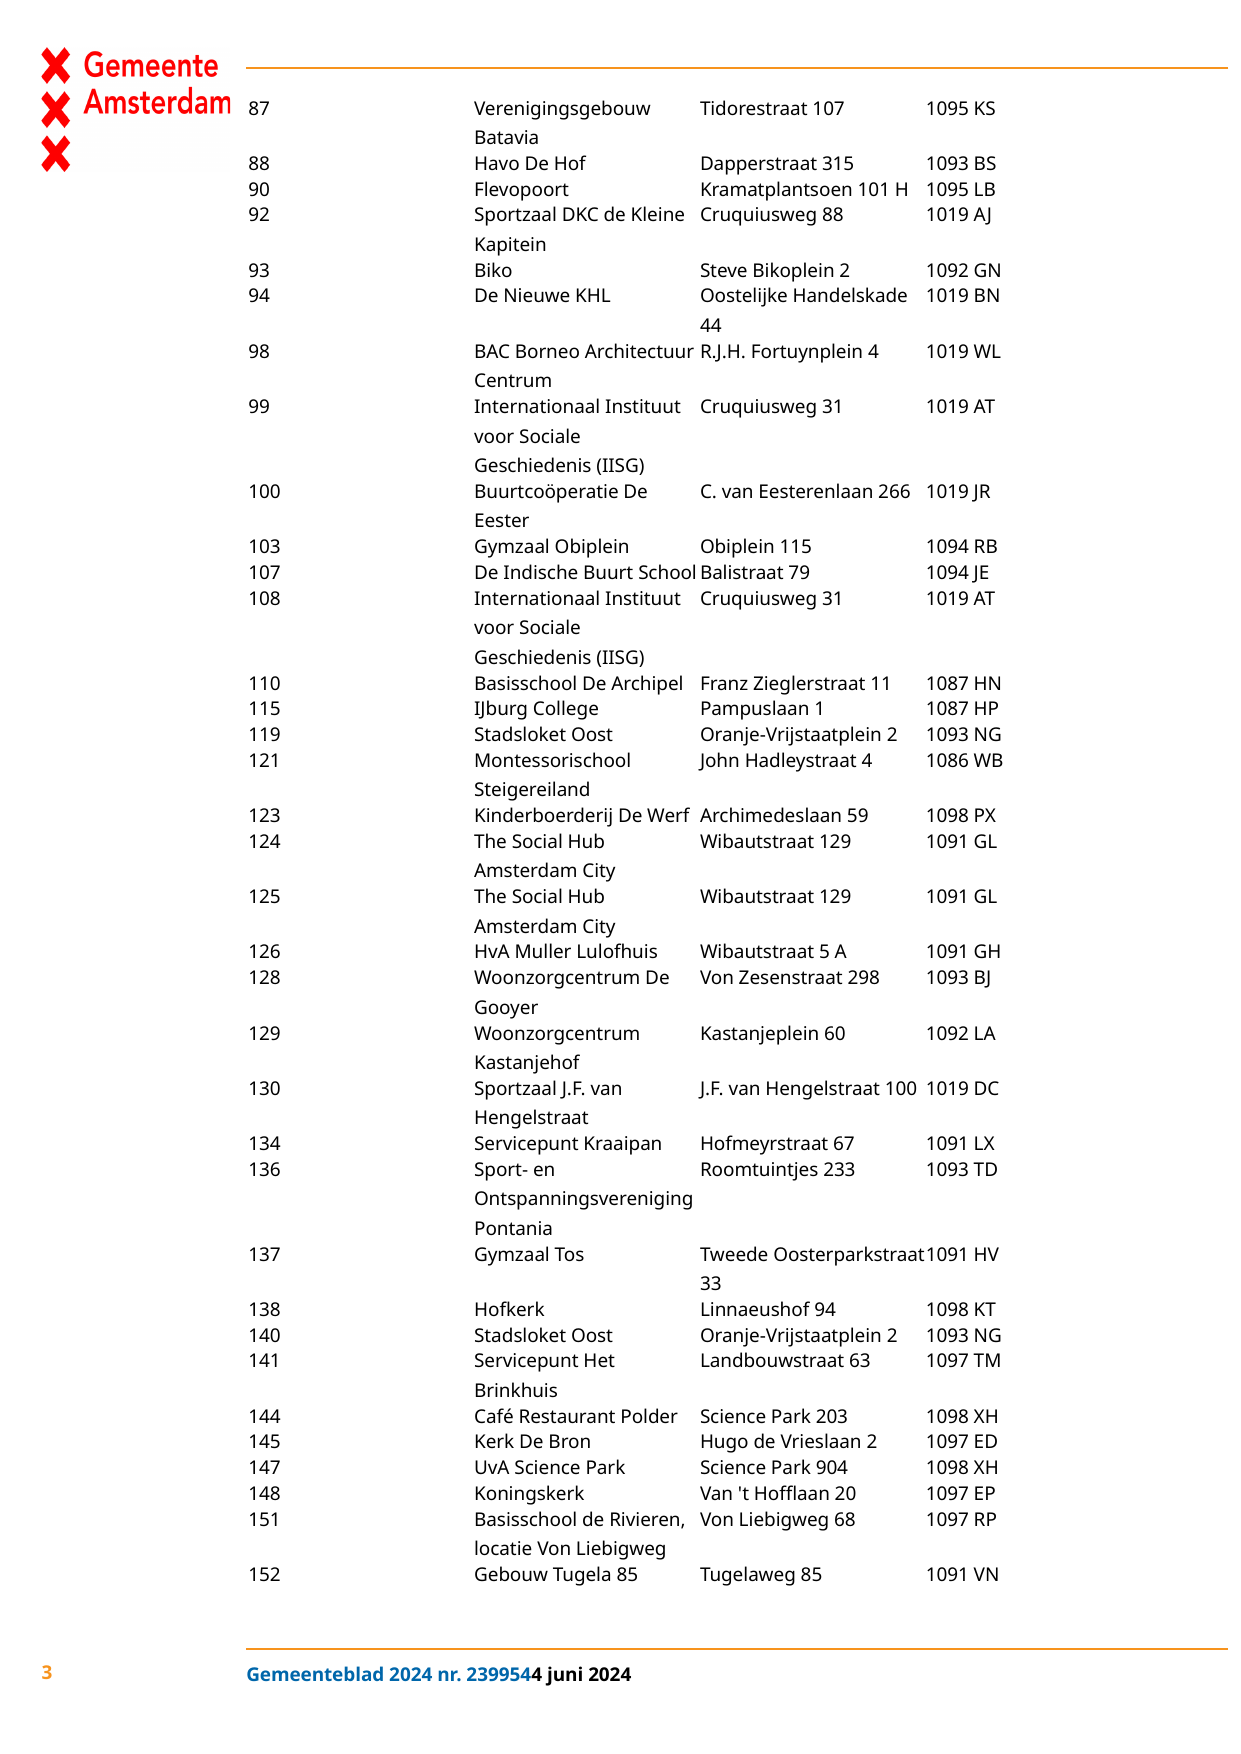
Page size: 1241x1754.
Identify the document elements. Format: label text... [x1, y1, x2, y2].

table_cell Obiplein 115 [700, 534, 926, 559]
table_cell 1087 HP [926, 696, 1152, 721]
table_cell Linnaeushof 94 [700, 1296, 926, 1322]
table_cell Hugo de Vrieslaan 2 [700, 1429, 926, 1454]
table_cell De Nieuwe KHL [474, 283, 700, 338]
table_cell 1019 WL [926, 338, 1152, 393]
table_cell 145 [248, 1429, 474, 1454]
table_cell 151 [248, 1506, 474, 1561]
table_cell Stadsloket Oost [474, 1322, 700, 1348]
table_cell Buurtcoöperatie De Eester [474, 478, 700, 533]
table_cell 134 [248, 1130, 474, 1156]
table_cell Gymzaal Obiplein [474, 534, 700, 559]
table_cell 1091 GL [926, 828, 1152, 883]
table_cell 110 [248, 670, 474, 696]
table_cell Franz Zieglerstraat 11 [700, 670, 926, 696]
table_cell 123 [248, 802, 474, 828]
table_cell 119 [248, 721, 474, 747]
table_cell Stadsloket Oost [474, 721, 700, 747]
table_cell Woonzorgcentrum Kastanjehof [474, 1020, 700, 1075]
table_cell Oranje-Vrijstaatplein 2 [700, 1322, 926, 1348]
table_cell 87 [248, 95, 474, 150]
table_cell Tidorestraat 107 [700, 95, 926, 150]
table_cell 1098 PX [926, 802, 1152, 828]
table_cell Havo De Hof [474, 150, 700, 176]
table_cell Hofkerk [474, 1296, 700, 1322]
table_cell 1097 TM [926, 1348, 1152, 1403]
table_cell Roomtuintjes 233 [700, 1156, 926, 1241]
table_cell HvA Muller Lulofhuis [474, 939, 700, 964]
table_cell Science Park 904 [700, 1455, 926, 1480]
table_cell BAC Borneo Architectuur Centrum [474, 338, 700, 393]
table_cell Internationaal Instituut voor Sociale Geschiedenis (IISG) [474, 585, 700, 670]
table_cell 126 [248, 939, 474, 964]
table_cell Landbouwstraat 63 [700, 1348, 926, 1403]
table_cell 144 [248, 1403, 474, 1429]
table_cell Gymzaal Tos [474, 1241, 700, 1296]
table_cell 1019 AT [926, 585, 1152, 670]
table_cell Oostelijke Handelskade 44 [700, 283, 926, 338]
table_cell C. van Eesterenlaan 266 [700, 478, 926, 533]
table_cell 137 [248, 1241, 474, 1296]
table_cell 1091 GH [926, 939, 1152, 964]
table_cell 147 [248, 1455, 474, 1480]
table_cell 121 [248, 747, 474, 802]
table_cell Kastanjeplein 60 [700, 1020, 926, 1075]
table_cell 1086 WB [926, 747, 1152, 802]
table_cell 103 [248, 534, 474, 559]
table_cell R.J.H. Fortuynplein 4 [700, 338, 926, 393]
table_cell Basisschool De Archipel [474, 670, 700, 696]
table_cell The Social Hub Amsterdam City [474, 883, 700, 939]
table_cell Wibautstraat 129 [700, 883, 926, 939]
table_cell Montessorischool Steigereiland [474, 747, 700, 802]
table_cell Sport- en Ontspanningsvereniging Pontania [474, 1156, 700, 1241]
table_cell 1091 HV [926, 1241, 1152, 1296]
table_cell Verenigingsgebouw Batavia [474, 95, 700, 150]
table_cell 100 [248, 478, 474, 533]
table_cell UvA Science Park [474, 1455, 700, 1480]
table_cell 138 [248, 1296, 474, 1322]
table_cell 94 [248, 283, 474, 338]
table_cell Van 't Hofflaan 20 [700, 1480, 926, 1506]
table_cell 1091 LX [926, 1130, 1152, 1156]
table_cell Balistraat 79 [700, 559, 926, 585]
table_cell Koningskerk [474, 1480, 700, 1506]
table_cell 1019 JR [926, 478, 1152, 533]
table_cell Von Zesenstraat 298 [700, 964, 926, 1020]
table_cell 136 [248, 1156, 474, 1241]
table_cell Kramatplantsoen 101 H [700, 176, 926, 202]
table_cell Oranje-Vrijstaatplein 2 [700, 721, 926, 747]
table_cell Pampuslaan 1 [700, 696, 926, 721]
table_cell 1091 VN [926, 1561, 1152, 1587]
table_cell Tweede Oosterparkstraat 33 [700, 1241, 926, 1296]
table_cell Gebouw Tugela 85 [474, 1561, 700, 1587]
table_cell Flevopoort [474, 176, 700, 202]
table_cell 115 [248, 696, 474, 721]
table_cell Servicepunt Het Brinkhuis [474, 1348, 700, 1403]
table_cell Internationaal Instituut voor Sociale Geschiedenis (IISG) [474, 393, 700, 478]
table_cell 1097 RP [926, 1506, 1152, 1561]
table_cell 1094 JE [926, 559, 1152, 585]
table_cell 1093 BJ [926, 964, 1152, 1020]
table_cell 1091 GL [926, 883, 1152, 939]
table_cell 130 [248, 1075, 474, 1130]
table_cell 1097 ED [926, 1429, 1152, 1454]
table_cell Dapperstraat 315 [700, 150, 926, 176]
table_cell 93 [248, 257, 474, 283]
table_cell 1092 GN [926, 257, 1152, 283]
table_cell De Indische Buurt School [474, 559, 700, 585]
table_cell John Hadleystraat 4 [700, 747, 926, 802]
table_cell Basisschool de Rivieren, locatie Von Liebigweg [474, 1506, 700, 1561]
table_cell 107 [248, 559, 474, 585]
table_cell Cruquiusweg 88 [700, 202, 926, 257]
table_cell Archimedeslaan 59 [700, 802, 926, 828]
table_cell Kinderboerderij De Werf [474, 802, 700, 828]
table_cell 1093 BS [926, 150, 1152, 176]
table_cell 1093 NG [926, 1322, 1152, 1348]
table_cell 99 [248, 393, 474, 478]
table_cell 124 [248, 828, 474, 883]
table_cell Sportzaal J.F. van Hengelstraat [474, 1075, 700, 1130]
table_cell 1019 DC [926, 1075, 1152, 1130]
table_cell 1019 AJ [926, 202, 1152, 257]
table_cell 1095 LB [926, 176, 1152, 202]
table_cell 1098 XH [926, 1455, 1152, 1480]
table_cell 141 [248, 1348, 474, 1403]
table_cell 129 [248, 1020, 474, 1075]
table_cell 1094 RB [926, 534, 1152, 559]
table_cell 1098 XH [926, 1403, 1152, 1429]
table_cell 1019 BN [926, 283, 1152, 338]
table_cell Sportzaal DKC de Kleine Kapitein [474, 202, 700, 257]
table_cell Cruquiusweg 31 [700, 393, 926, 478]
table_cell 1093 NG [926, 721, 1152, 747]
table_cell 108 [248, 585, 474, 670]
table_cell Cruquiusweg 31 [700, 585, 926, 670]
table_cell 140 [248, 1322, 474, 1348]
table_cell 90 [248, 176, 474, 202]
table_cell Servicepunt Kraaipan [474, 1130, 700, 1156]
table_cell Woonzorgcentrum De Gooyer [474, 964, 700, 1020]
table_cell Tugelaweg 85 [700, 1561, 926, 1587]
table_cell 1095 KS [926, 95, 1152, 150]
table_cell 1019 AT [926, 393, 1152, 478]
table_cell Steve Bikoplein 2 [700, 257, 926, 283]
table_cell 148 [248, 1480, 474, 1506]
table_cell Wibautstraat 5 A [700, 939, 926, 964]
table_cell Wibautstraat 129 [700, 828, 926, 883]
table_cell Kerk De Bron [474, 1429, 700, 1454]
table_cell 1098 KT [926, 1296, 1152, 1322]
table_cell 92 [248, 202, 474, 257]
table_cell 98 [248, 338, 474, 393]
table_cell Café Restaurant Polder [474, 1403, 700, 1429]
table_cell IJburg College [474, 696, 700, 721]
table_cell Von Liebigweg 68 [700, 1506, 926, 1561]
table_cell 1097 EP [926, 1480, 1152, 1506]
table_cell 1087 HN [926, 670, 1152, 696]
table_cell 1092 LA [926, 1020, 1152, 1075]
picture [41, 47, 231, 172]
table_cell 125 [248, 883, 474, 939]
table_cell Science Park 203 [700, 1403, 926, 1429]
table_cell 152 [248, 1561, 474, 1587]
table_cell The Social Hub Amsterdam City [474, 828, 700, 883]
table_cell Biko [474, 257, 700, 283]
table_cell J.F. van Hengelstraat 100 [700, 1075, 926, 1130]
table_cell 1093 TD [926, 1156, 1152, 1241]
table_cell 88 [248, 150, 474, 176]
table_cell 128 [248, 964, 474, 1020]
table_cell Hofmeyrstraat 67 [700, 1130, 926, 1156]
